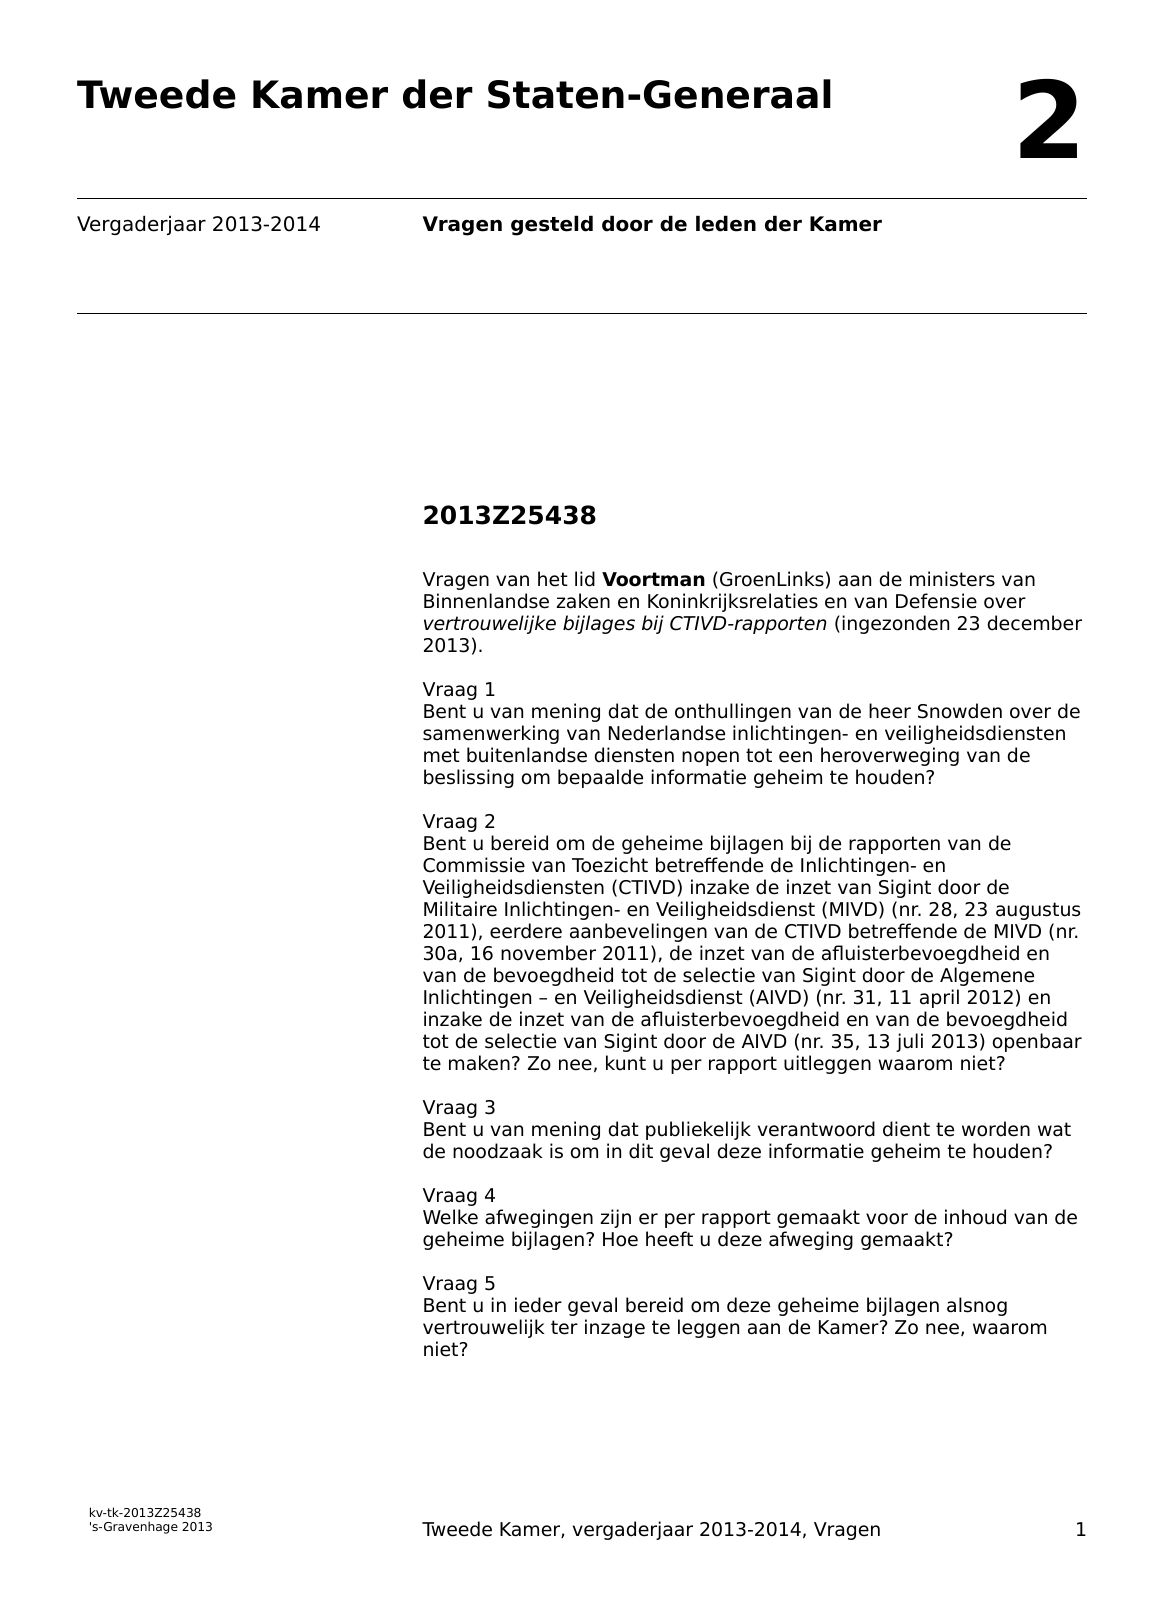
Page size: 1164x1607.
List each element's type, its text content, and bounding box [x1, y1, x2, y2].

text Vraag 1 [422, 679, 1087, 701]
text Vraag 4 [422, 1185, 1087, 1207]
table_cell Vergaderjaar 2013-2014 [77, 199, 422, 313]
text 's-Gravenhage 2013 [88, 1520, 323, 1534]
text Vraag 3 [422, 1097, 1087, 1119]
text Bent u van mening dat publiekelijk verantwoord dient te worden wat de noodzaak is om in dit geval deze informatie geheim te houden? [422, 1119, 1087, 1163]
text Welke afwegingen zijn er per rapport gemaakt voor de inhoud van de geheime bijlagen? Hoe heeft u deze afweging gemaakt? [422, 1207, 1087, 1251]
text Vragen van het lid Voortman (GroenLinks) aan de ministers van Binnenlandse zaken en Koninkrijksrelaties en van Defensie over vertrouwelijke bijlages bij CTIVD-rapporten (ingezonden 23 december 2013). [422, 569, 1087, 657]
table_header Tweede Kamer der Staten-Generaal [77, 59, 886, 198]
text Bent u van mening dat de onthullingen van de heer Snowden over de samenwerking van Nederlandse inlichtingen- en veiligheidsdiensten met buitenlandse diensten nopen tot een heroverweging van de beslissing om bepaalde informatie geheim te houden? [422, 701, 1087, 789]
text Bent u bereid om de geheime bijlagen bij de rapporten van de Commissie van Toezicht betreffende de Inlichtingen- en Veiligheidsdiensten (CTIVD) inzake de inzet van Sigint door de Militaire Inlichtingen- en Veiligheidsdienst (MIVD) (nr. 28, 23 augustus 2011), eerdere aanbevelingen van de CTIVD betreffende de MIVD (nr. 30a, 16 november 2011), de inzet van de afluisterbevoegdheid en van de bevoegdheid tot de selectie van Sigint door de Algemene Inlichtingen – en Veiligheidsdienst (AIVD) (nr. 31, 11 april 2012) en inzake de inzet van de afluisterbevoegdheid en van de bevoegdheid tot de selectie van Sigint door de AIVD (nr. 35, 13 juli 2013) openbaar te maken? Zo nee, kunt u per rapport uitleggen waarom niet? [422, 833, 1087, 1075]
text Bent u in ieder geval bereid om deze geheime bijlagen alsnog vertrouwelijk ter inzage te leggen aan de Kamer? Zo nee, waarom niet? [422, 1295, 1087, 1361]
table_cell Vragen gesteld door de leden der Kamer [422, 199, 1087, 313]
text Vraag 2 [422, 811, 1087, 833]
text Vraag 5 [422, 1273, 1087, 1295]
text kv-tk-2013Z25438 [88, 1506, 323, 1520]
table_header 2 [886, 59, 1087, 198]
text 2013Z25438 [422, 501, 1087, 531]
